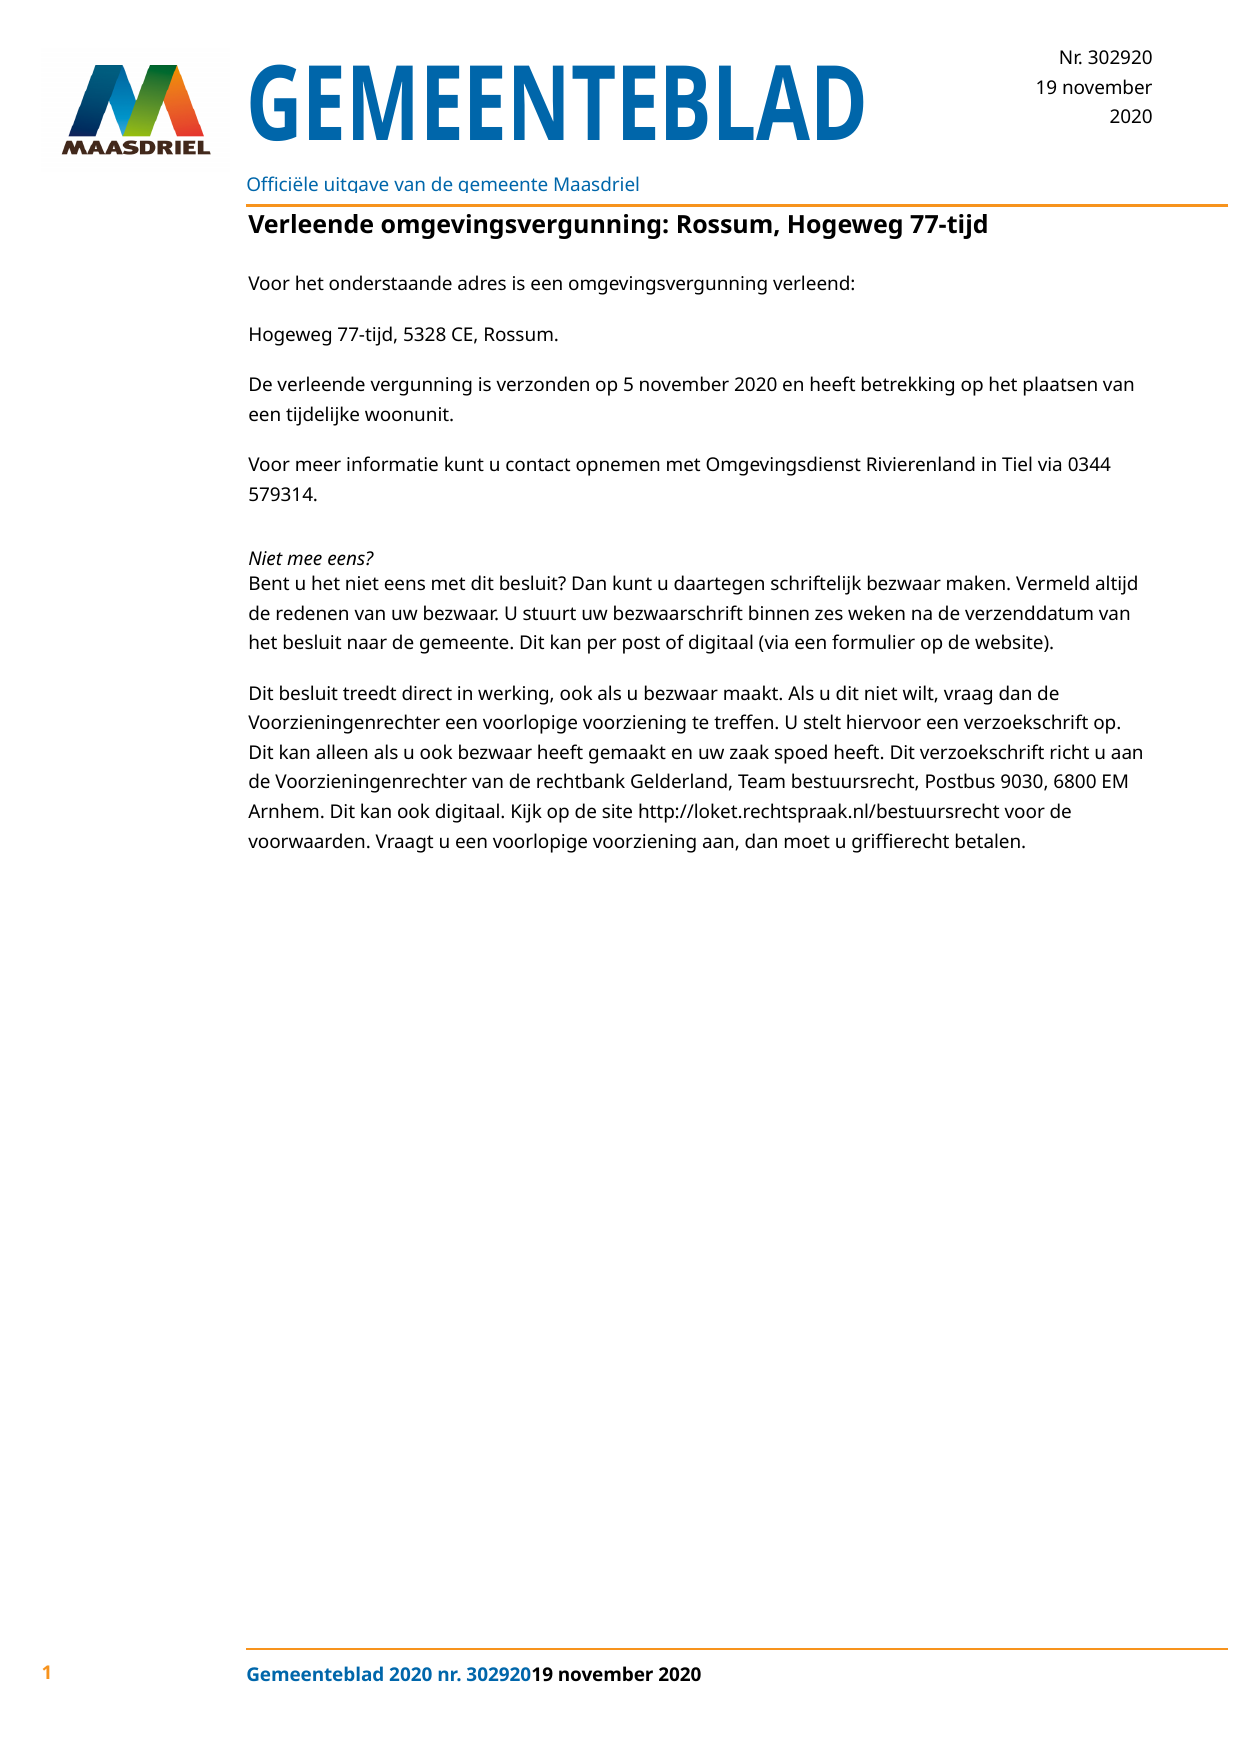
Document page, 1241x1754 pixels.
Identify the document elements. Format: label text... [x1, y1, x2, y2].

text De verleende vergunning is verzonden op 5 november 2020 en heeft betrekking op het plaatsen van een tijdelijke woonunit. [248, 371, 1152, 426]
text Verleende omgevingsvergunning: Rossum, Hogeweg 77-tijd [248, 207, 1152, 241]
text Dit besluit treedt direct in werking, ook als u bezwaar maakt. Als u dit niet wilt, vraag dan de Voorzieningenrechter een voorlopige voorziening te treffen. U stelt hiervoor een verzoekschrift op. Dit kan alleen als u ook bezwaar heeft gemaakt en uw zaak spoed heeft. Dit verzoekschrift richt u aan de Voorzieningenrechter van de rechtbank Gelderland, Team bestuursrecht, Postbus 9030, 6800 EM Arnhem. Dit kan ook digitaal. Kijk op de site http://loket.rechtspraak.nl/bestuursrecht voor de voorwaarden. Vraagt u een voorlopige voorziening aan, dan moet u griffierecht betalen. [248, 680, 1152, 854]
text Voor meer informatie kunt u contact opnemen met Omgevingsdienst Rivierenland in Tiel via 0344 579314. [248, 451, 1152, 506]
text Niet mee eens? [248, 545, 1152, 570]
picture [41, 47, 231, 172]
text Hogeweg 77-tijd, 5328 CE, Rossum. [248, 321, 1152, 346]
text Voor het onderstaande adres is een omgevingsvergunning verleend: [248, 270, 1152, 296]
text Bent u het niet eens met dit besluit? Dan kunt u daartegen schriftelijk bezwaar maken. Vermeld altijd de redenen van uw bezwaar. U stuurt uw bezwaarschrift binnen zes weken na de verzenddatum van het besluit naar de gemeente. Dit kan per post of digitaal (via een formulier op de website). [248, 570, 1152, 655]
